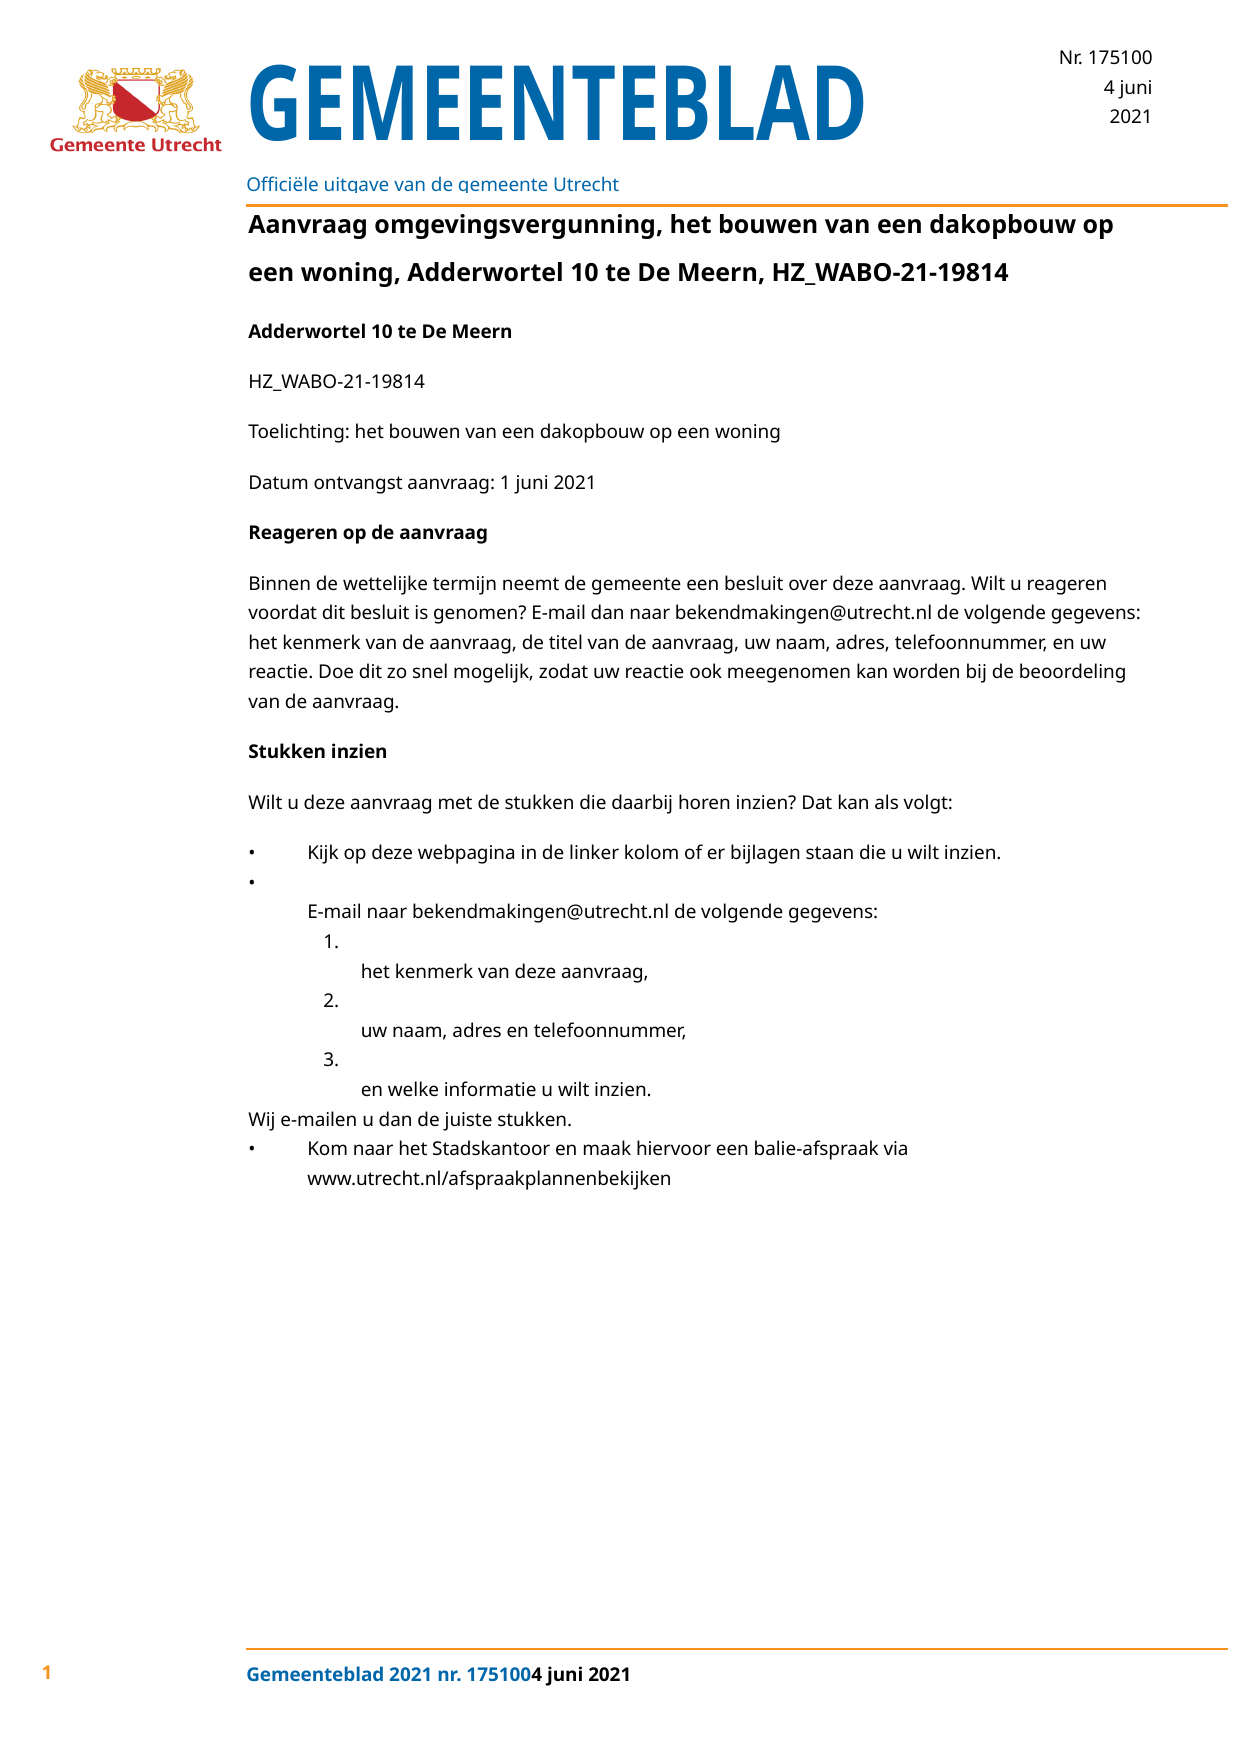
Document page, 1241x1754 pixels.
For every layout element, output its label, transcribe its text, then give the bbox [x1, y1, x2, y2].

text Datum ontvangst aanvraag: 1 juni 2021 [248, 469, 1152, 495]
list het kenmerk van deze aanvraag, [323, 958, 1152, 984]
text Reageren op de aanvraag [248, 519, 1152, 545]
text HZ_WABO-21-19814 [248, 368, 1152, 394]
text Binnen de wettelijke termijn neemt de gemeente een besluit over deze aanvraag. Wilt u reageren voordat dit besluit is genomen? E-mail dan naar bekendmakingen@utrecht.nl de volgende gegevens: het kenmerk van de aanvraag, de titel van de aanvraag, uw naam, adres, telefoonnummer, en uw reactie. Doe dit zo snel mogelijk, zodat uw reactie ook meegenomen kan worden bij de beoordeling van de aanvraag. [248, 570, 1152, 714]
text Wij e-mailen u dan de juiste stukken. [248, 1106, 1152, 1132]
text Aanvraag omgevingsvergunning, het bouwen van een dakopbouw op een woning, Adderwortel 10 te De Meern, HZ_WABO-21-19814 [248, 207, 1152, 288]
text Toelichting: het bouwen van een dakopbouw op een woning [248, 419, 1152, 444]
list E-mail naar bekendmakingen@utrecht.nl de volgende gegevens: [248, 899, 1152, 924]
text Adderwortel 10 te De Meern [248, 318, 1152, 344]
text Stukken inzien [248, 739, 1152, 764]
picture [41, 47, 231, 172]
list Kom naar het Stadskantoor en maak hiervoor een balie-afspraak via www.utrecht.nl/afspraakplannenbekijken [248, 1135, 1152, 1191]
list Kijk op deze webpagina in de linker kolom of er bijlagen staan die u wilt inzien. [248, 839, 1152, 865]
text Wilt u deze aanvraag met de stukken die daarbij horen inzien? Dat kan als volgt: [248, 789, 1152, 815]
list uw naam, adres en telefoonnummer, [323, 1017, 1152, 1043]
list en welke informatie u wilt inzien. [323, 1076, 1152, 1102]
